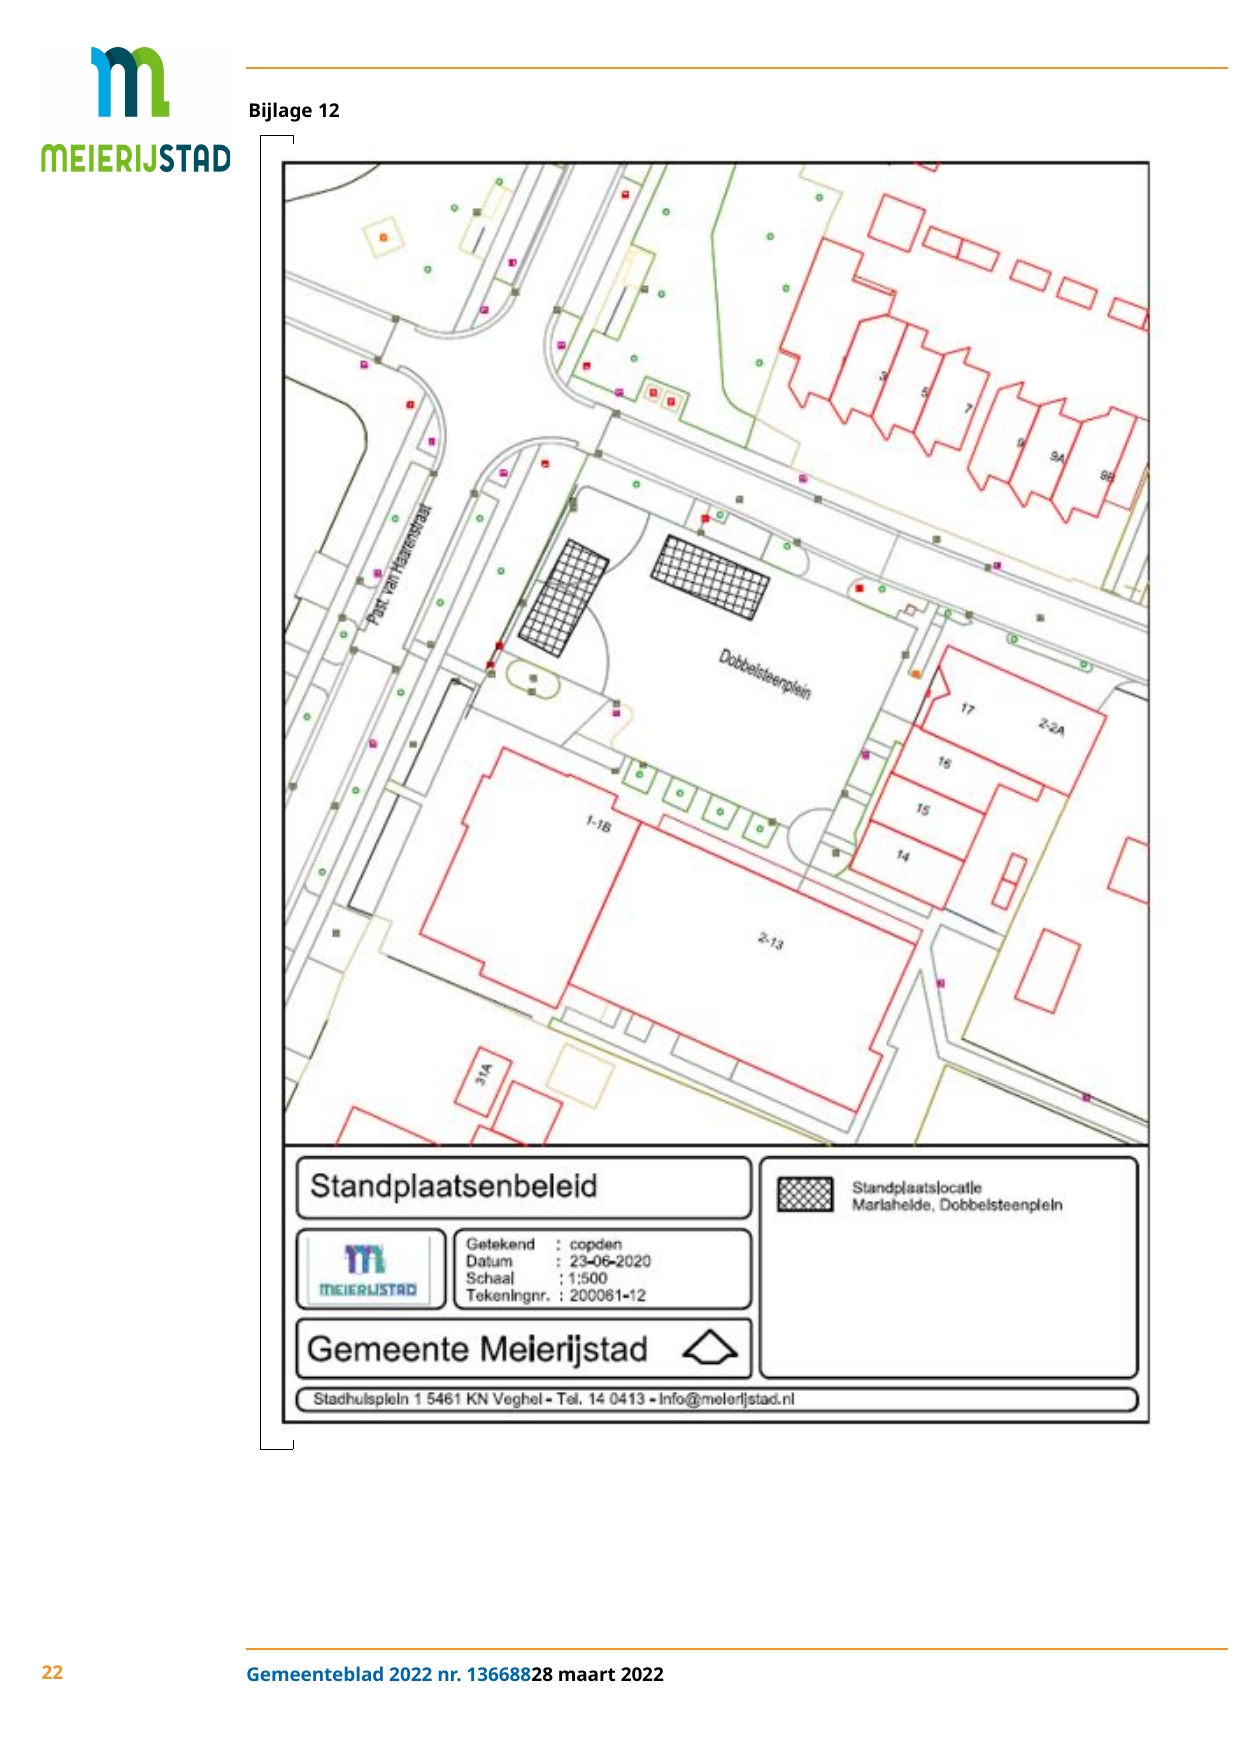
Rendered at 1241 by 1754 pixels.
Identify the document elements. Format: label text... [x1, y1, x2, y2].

picture [268, 144, 1173, 1440]
text Bijlage 12 [248, 95, 1152, 123]
picture [41, 47, 231, 172]
